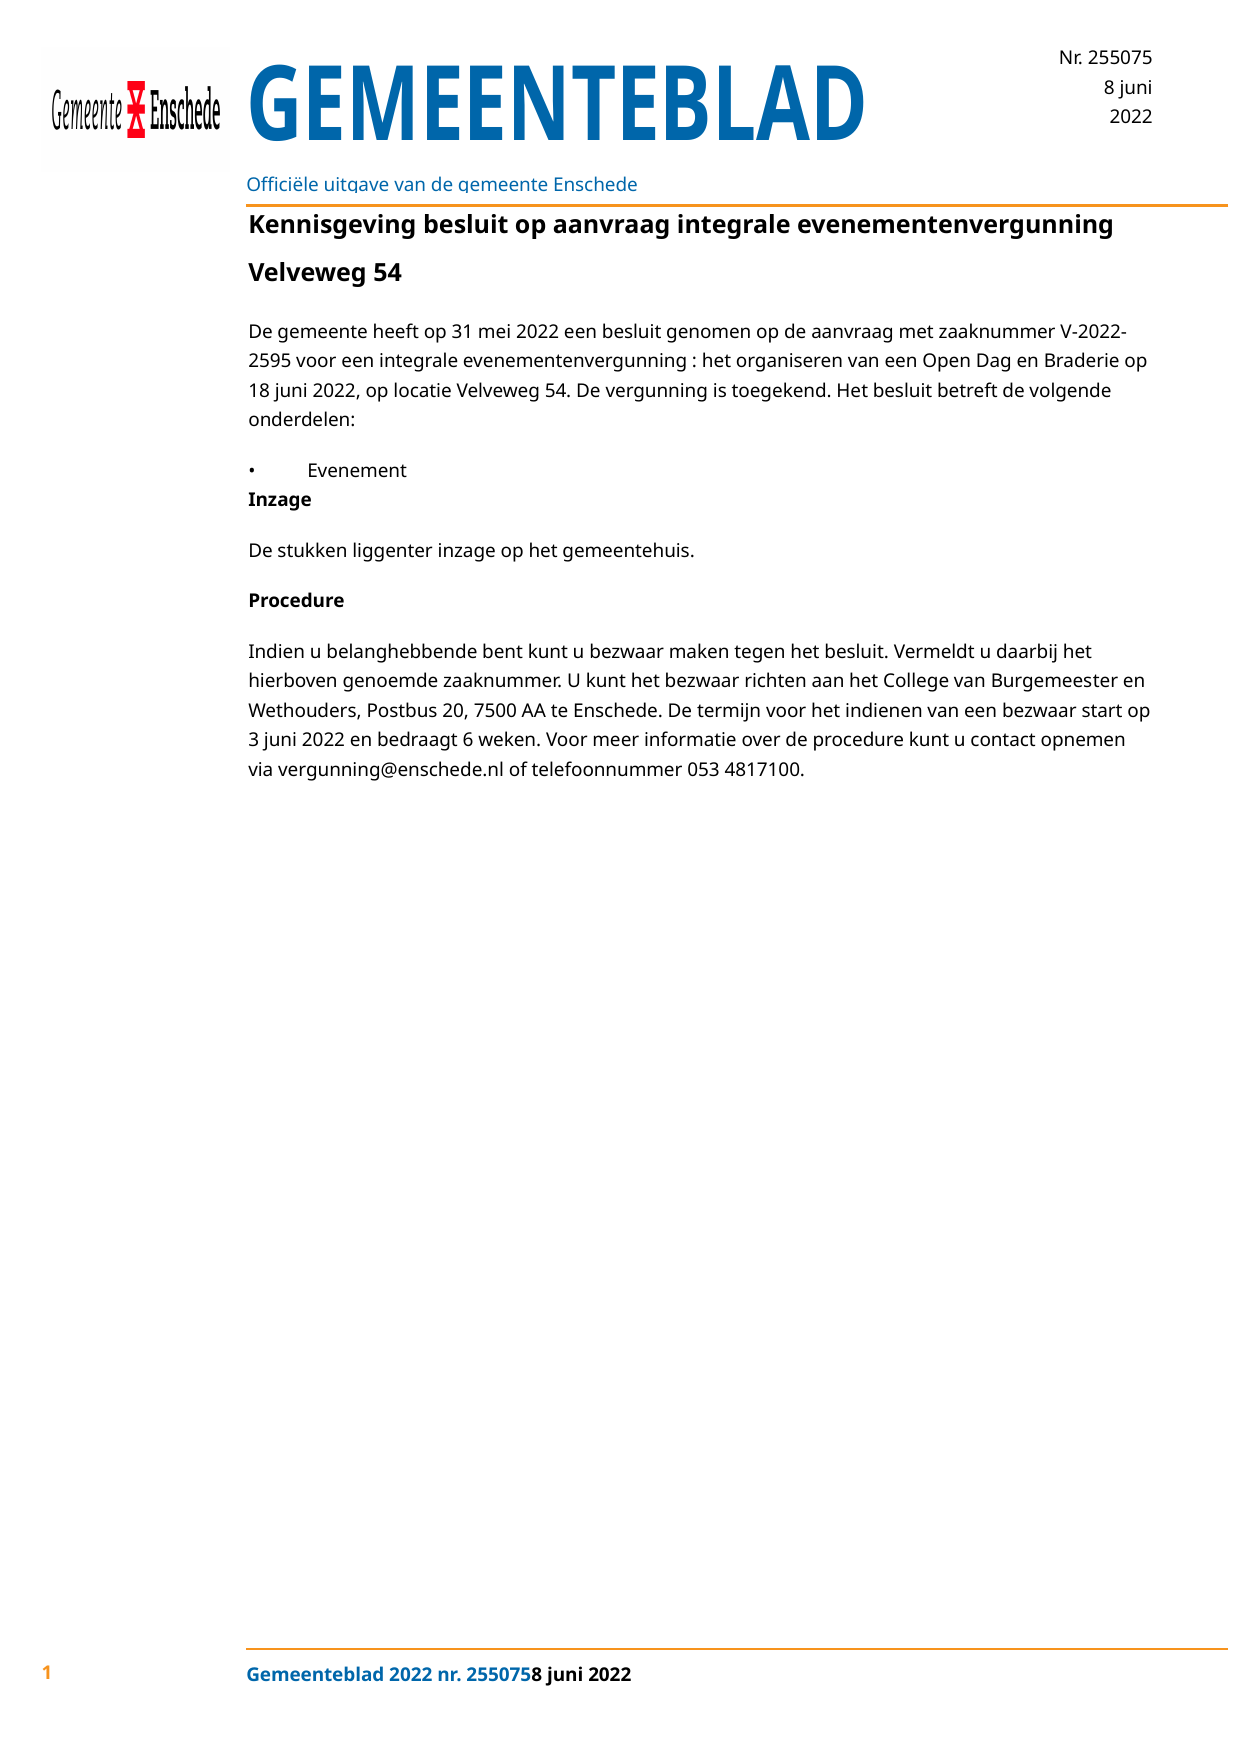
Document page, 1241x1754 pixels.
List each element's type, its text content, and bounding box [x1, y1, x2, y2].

text Inzage [248, 487, 1152, 512]
text De gemeente heeft op 31 mei 2022 een besluit genomen op de aanvraag met zaaknummer V-2022-2595 voor een integrale evenementenvergunning : het organiseren van een Open Dag en Braderie op 18 juni 2022, op locatie Velveweg 54. De vergunning is toegekend. Het besluit betreft de volgende onderdelen: [248, 318, 1152, 432]
picture [41, 47, 231, 172]
text Procedure [248, 587, 1152, 613]
text De stukken liggenter inzage op het gemeentehuis. [248, 537, 1152, 563]
text Indien u belanghebbende bent kunt u bezwaar maken tegen het besluit. Vermeldt u daarbij het hierboven genoemde zaaknummer. U kunt het bezwaar richten aan het College van Burgemees­ter en Wethouders, Postbus 20, 7500 AA te Enschede. De termijn voor het indienen van een bezwaar start op 3 juni 2022 en bedraagt 6 weken. Voor meer informatie over de procedure kunt u contact opnemen via vergunning@enschede.nl of telefoonnummer 053 4817100. [248, 638, 1152, 782]
list Evenement [248, 457, 1152, 483]
text Kennisgeving besluit op aanvraag integrale evenementenvergunning Velveweg 54 [248, 207, 1152, 288]
